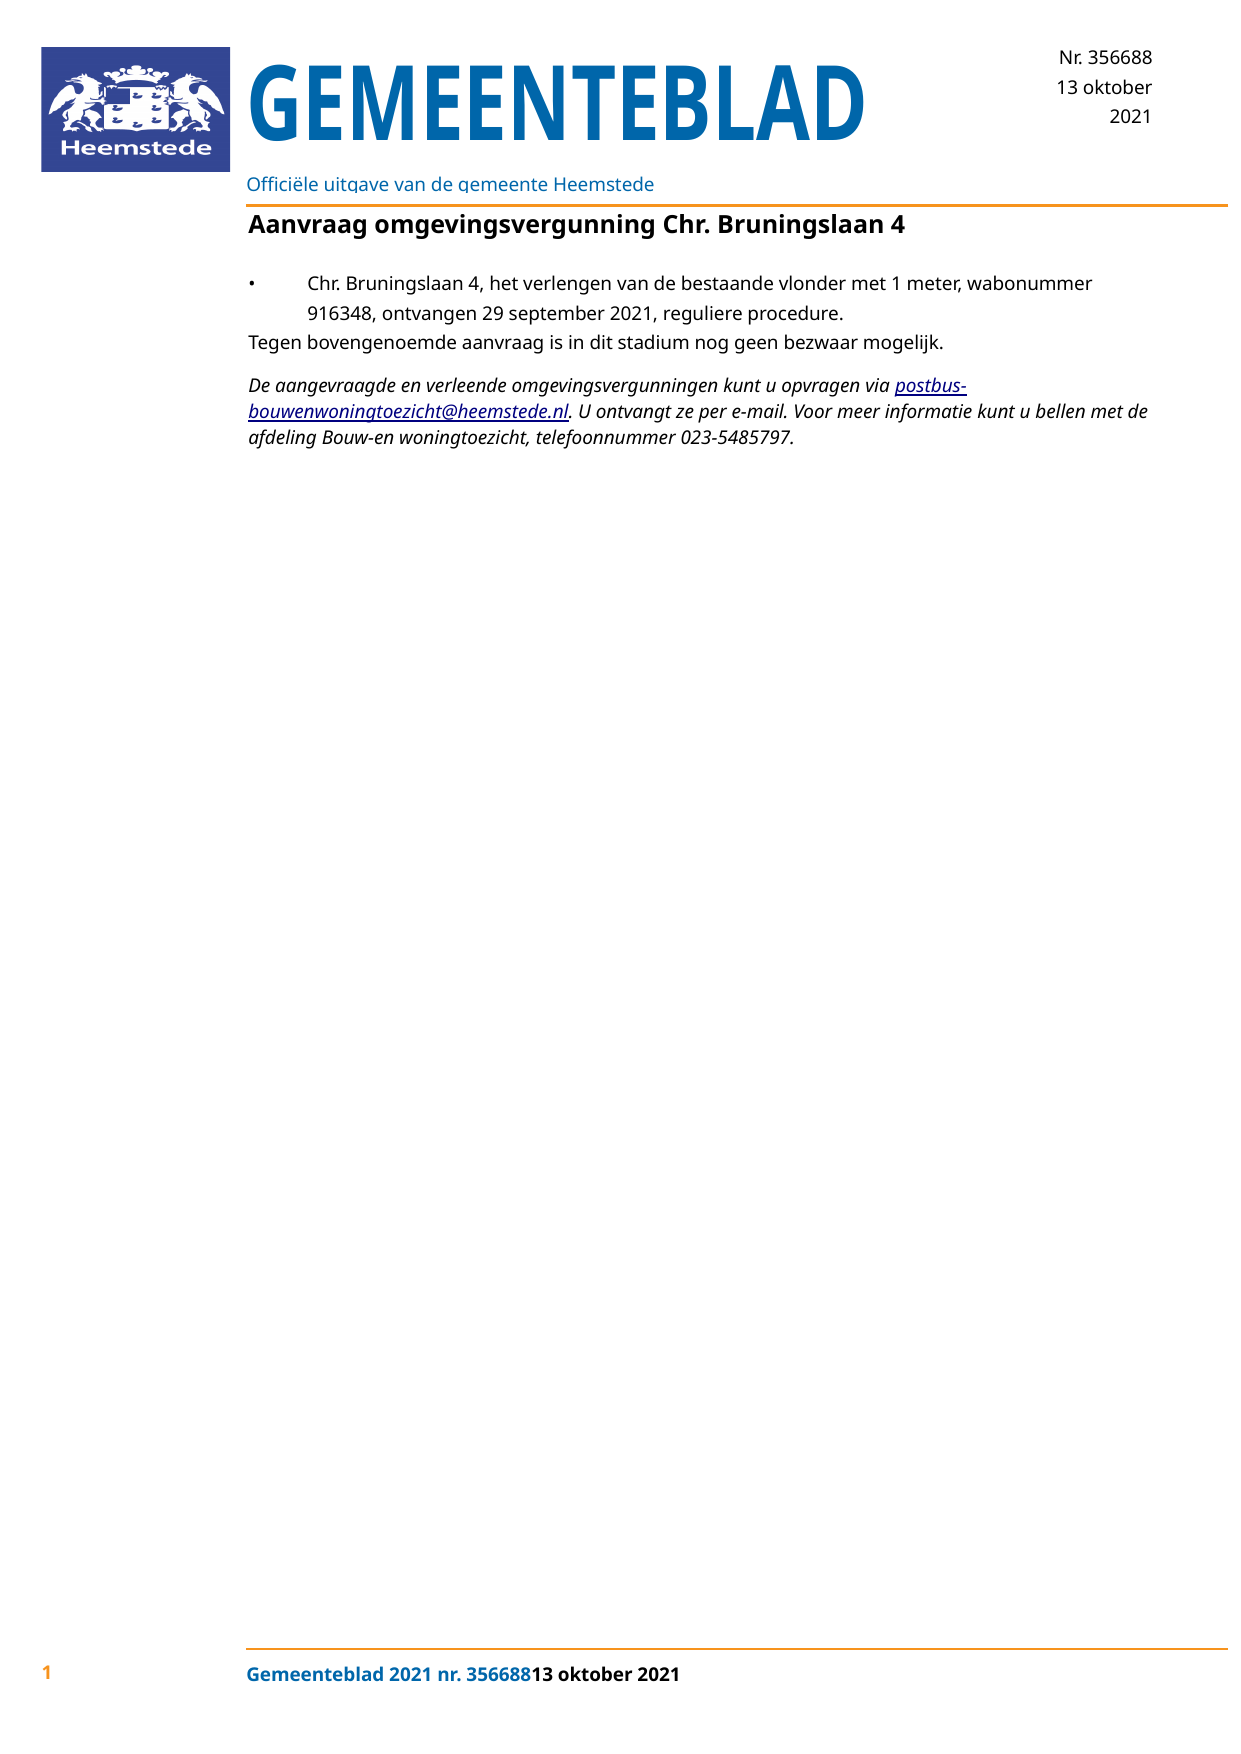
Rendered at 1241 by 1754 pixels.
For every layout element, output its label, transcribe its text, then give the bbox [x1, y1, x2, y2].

text De aangevraagde en verleende omgevingsvergunningen kunt u opvragen via postbus-bouwenwoningtoezicht@heemstede.nl. U ontvangt ze per e-mail. Voor meer informatie kunt u bellen met de afdeling Bouw-en woningtoezicht, telefoonnummer 023-5485797. [248, 373, 1152, 450]
list Chr. Bruningslaan 4, het verlengen van de bestaande vlonder met 1 meter, wabonummer 916348, ontvangen 29 september 2021, reguliere procedure. [248, 270, 1152, 326]
text Aanvraag omgevingsvergunning Chr. Bruningslaan 4 [248, 207, 1152, 241]
picture [41, 47, 231, 172]
text Tegen bovengenoemde aanvraag is in dit stadium nog geen bezwaar mogelijk. [248, 329, 1152, 355]
